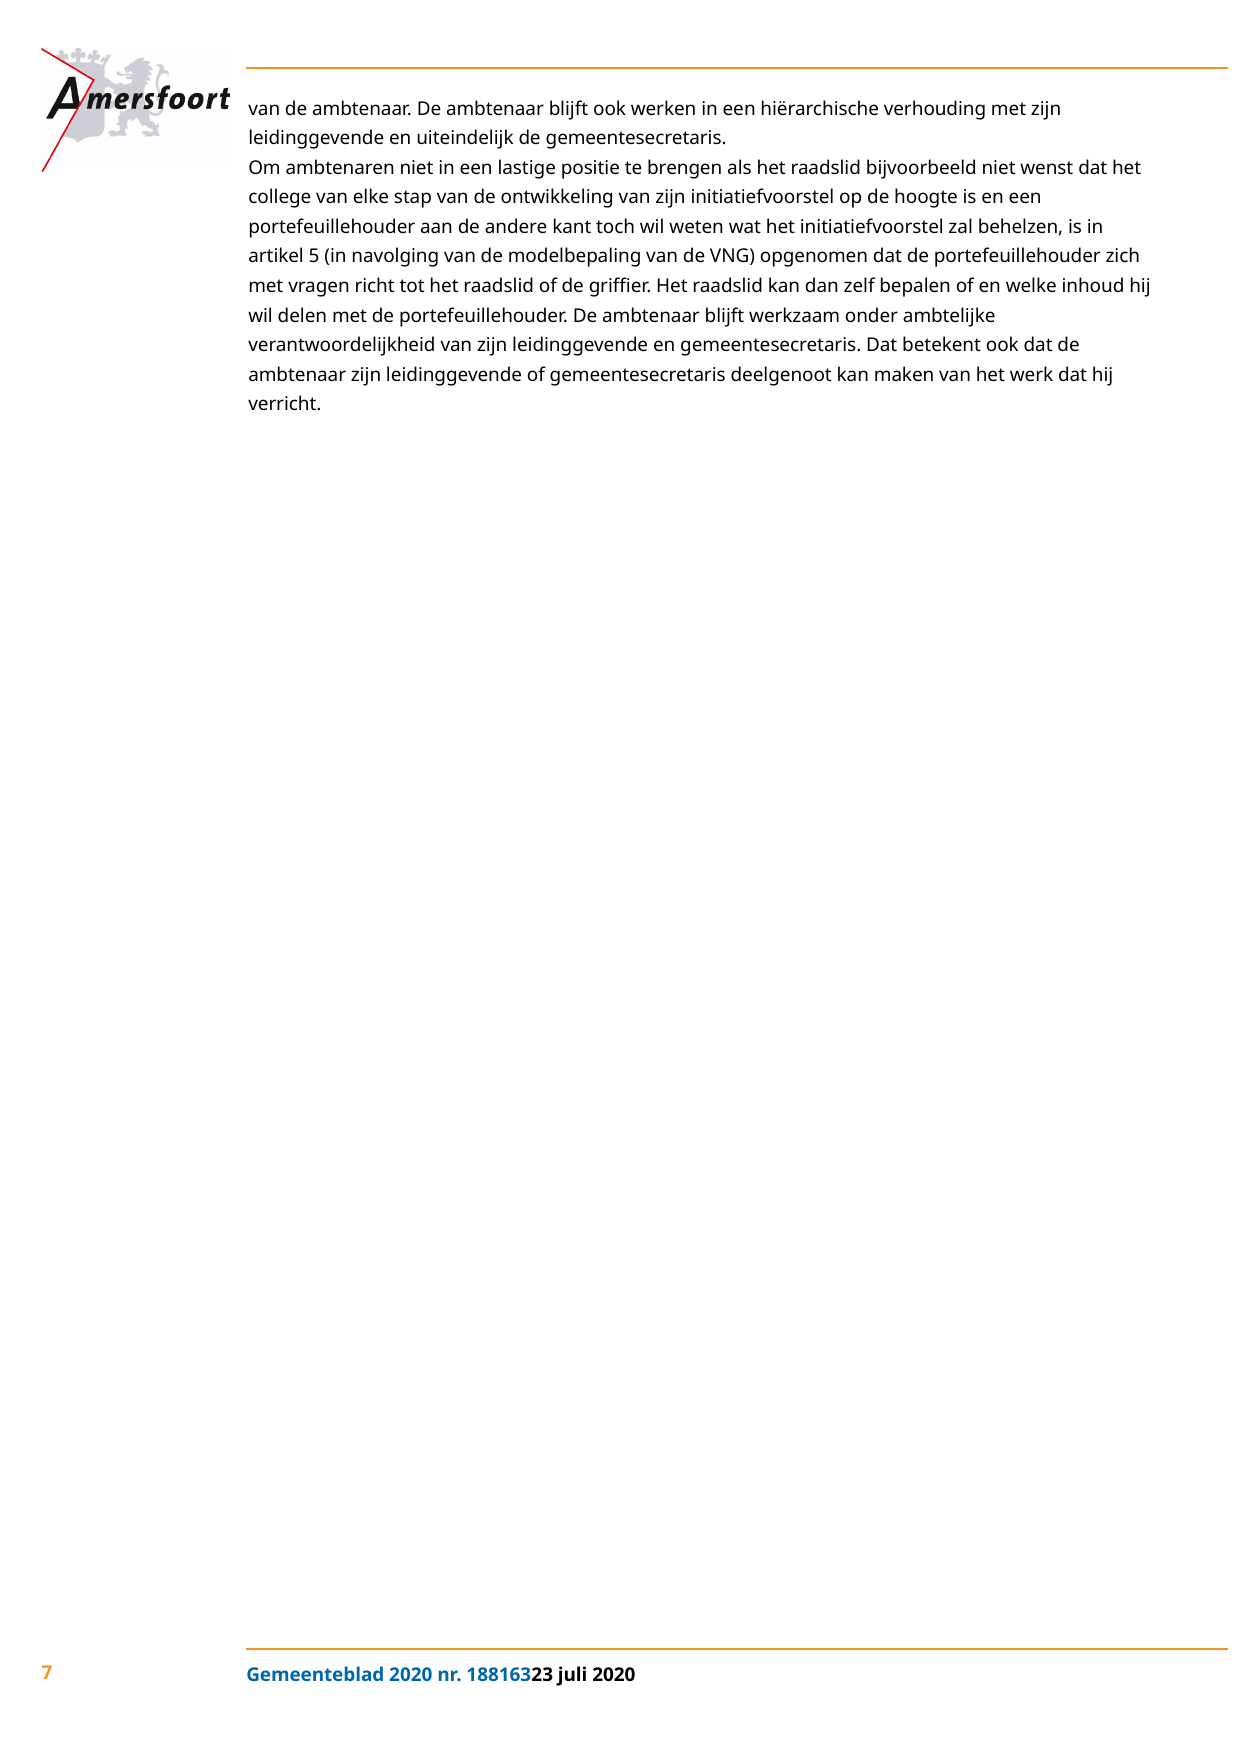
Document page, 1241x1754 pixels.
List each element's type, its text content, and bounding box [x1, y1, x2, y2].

text van de ambtenaar. De ambtenaar blijft ook werken in een hiërarchische verhouding met zijn leidinggevende en uiteindelijk de gemeentesecretaris. [248, 95, 1152, 150]
picture [41, 47, 231, 172]
text Om ambtenaren niet in een lastige positie te brengen als het raadslid bijvoorbeeld niet wenst dat het college van elke stap van de ontwikkeling van zijn initiatiefvoorstel op de hoogte is en een portefeuillehouder aan de andere kant toch wil weten wat het initiatiefvoorstel zal behelzen, is in artikel 5 (in navolging van de modelbepaling van de VNG) opgenomen dat de portefeuillehouder zich met vragen richt tot het raadslid of de griffier. Het raadslid kan dan zelf bepalen of en welke inhoud hij wil delen met de portefeuillehouder. De ambtenaar blijft werkzaam onder ambtelijke verantwoordelijkheid van zijn leidinggevende en gemeentesecretaris. Dat betekent ook dat de ambtenaar zijn leidinggevende of gemeentesecretaris deelgenoot kan maken van het werk dat hij verricht. [248, 154, 1152, 416]
